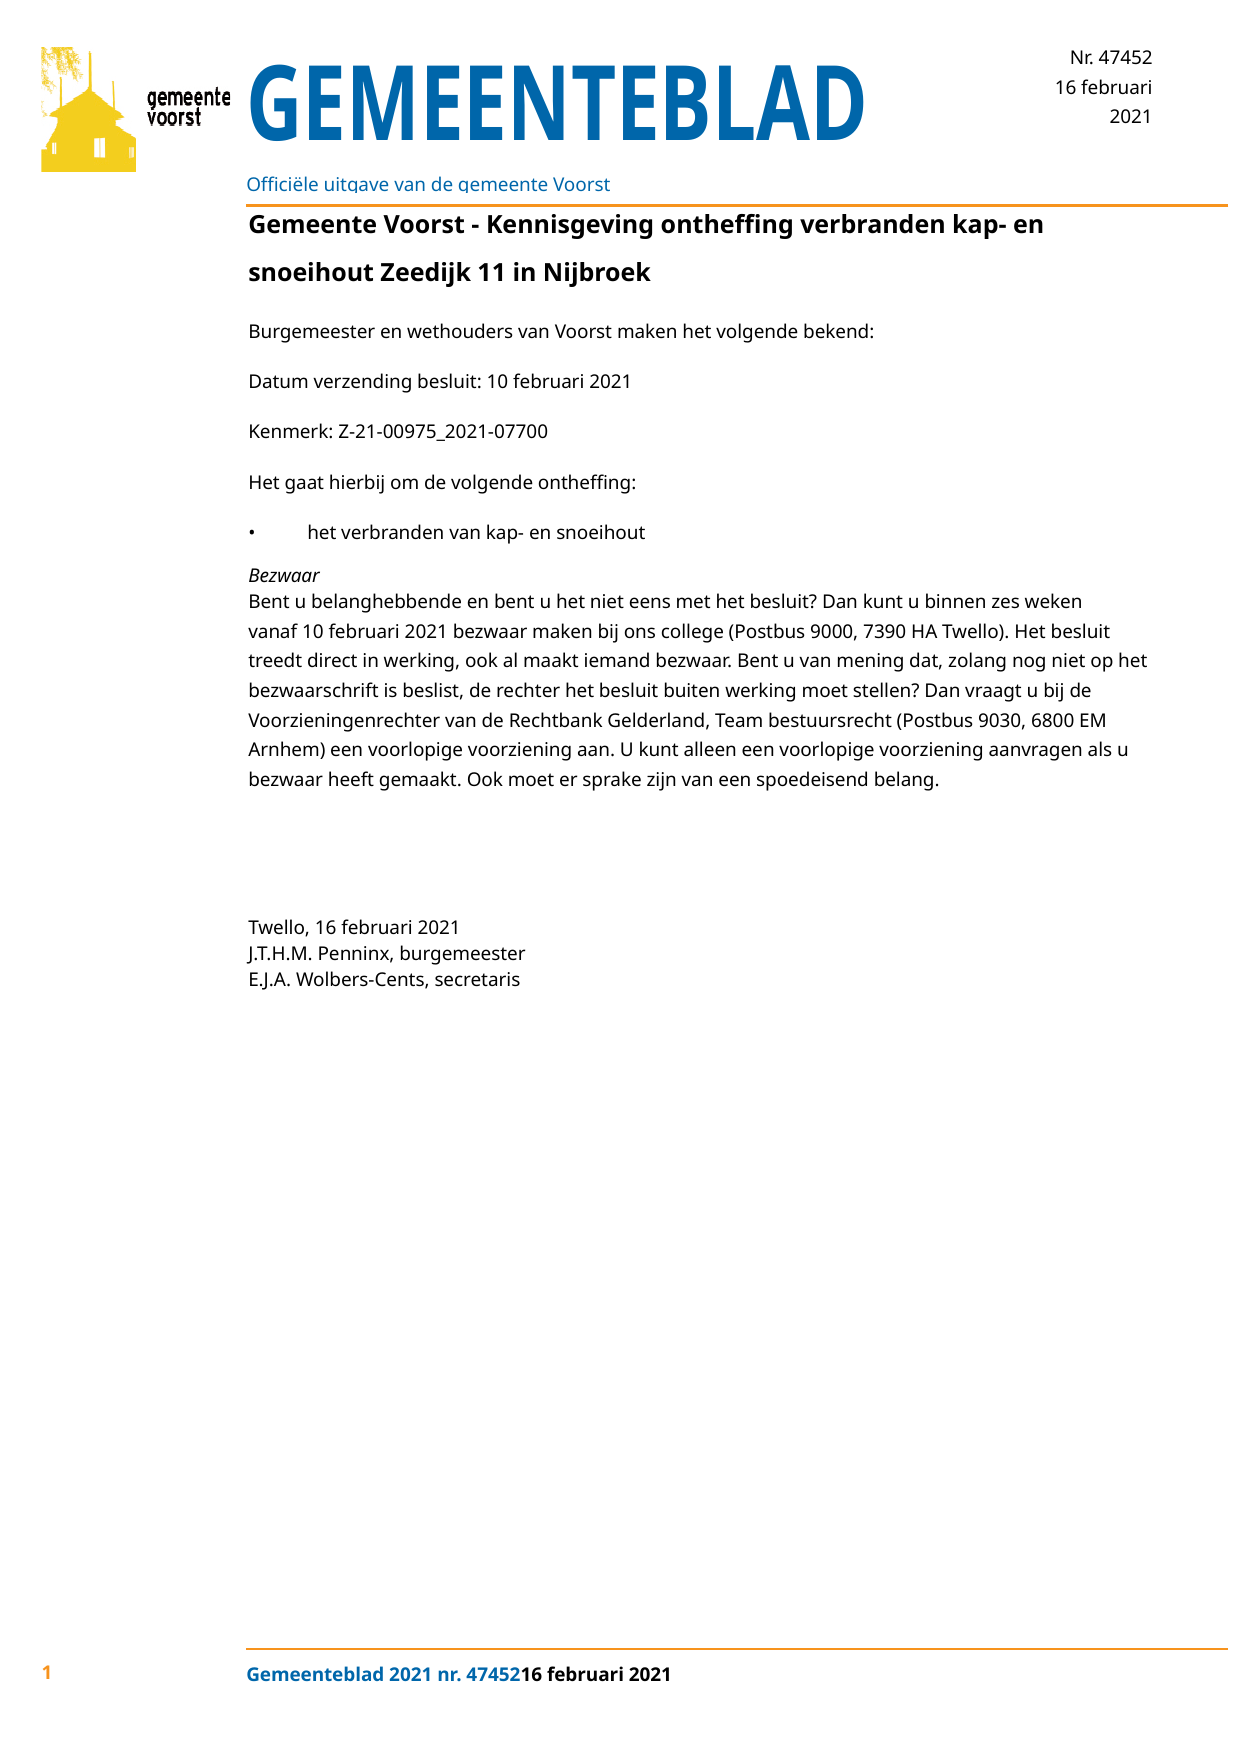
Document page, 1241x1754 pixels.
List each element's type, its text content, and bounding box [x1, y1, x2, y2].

list het verbranden van kap- en snoeihout [248, 519, 1152, 545]
text E.J.A. Wolbers-Cents, secretaris [248, 966, 1152, 992]
text Bent u belanghebbende en bent u het niet eens met het besluit? Dan kunt u binnen zes weken vanaf 10 februari 2021 bezwaar maken bij ons college (Postbus 9000, 7390 HA Twello). Het besluit treedt direct in werking, ook al maakt iemand bezwaar. Bent u van mening dat, zolang nog niet op het bezwaarschrift is beslist, de rechter het besluit buiten werking moet stellen? Dan vraagt u bij de Voorzieningenrechter van de Rechtbank Gelderland, Team bestuursrecht (Postbus 9030, 6800 EM Arnhem) een voorlopige voorziening aan. U kunt alleen een voorlopige voorziening aanvragen als u bezwaar heeft gemaakt. Ook moet er sprake zijn van een spoedeisend belang. [248, 588, 1152, 792]
text Gemeente Voorst - Kennisgeving ontheffing verbranden kap- en snoeihout Zeedijk 11 in Nijbroek [248, 207, 1152, 288]
text Datum verzending besluit: 10 februari 2021 [248, 368, 1152, 394]
text Kenmerk: Z-21-00975_2021-07700 [248, 419, 1152, 444]
picture [41, 47, 231, 172]
text Bezwaar [248, 563, 1152, 588]
text J.T.H.M. Penninx, burgemeester [248, 940, 1152, 966]
text Burgemeester en wethouders van Voorst maken het volgende bekend: [248, 318, 1152, 344]
text Het gaat hierbij om de volgende ontheffing: [248, 469, 1152, 495]
text Twello, 16 februari 2021 [248, 914, 1152, 940]
